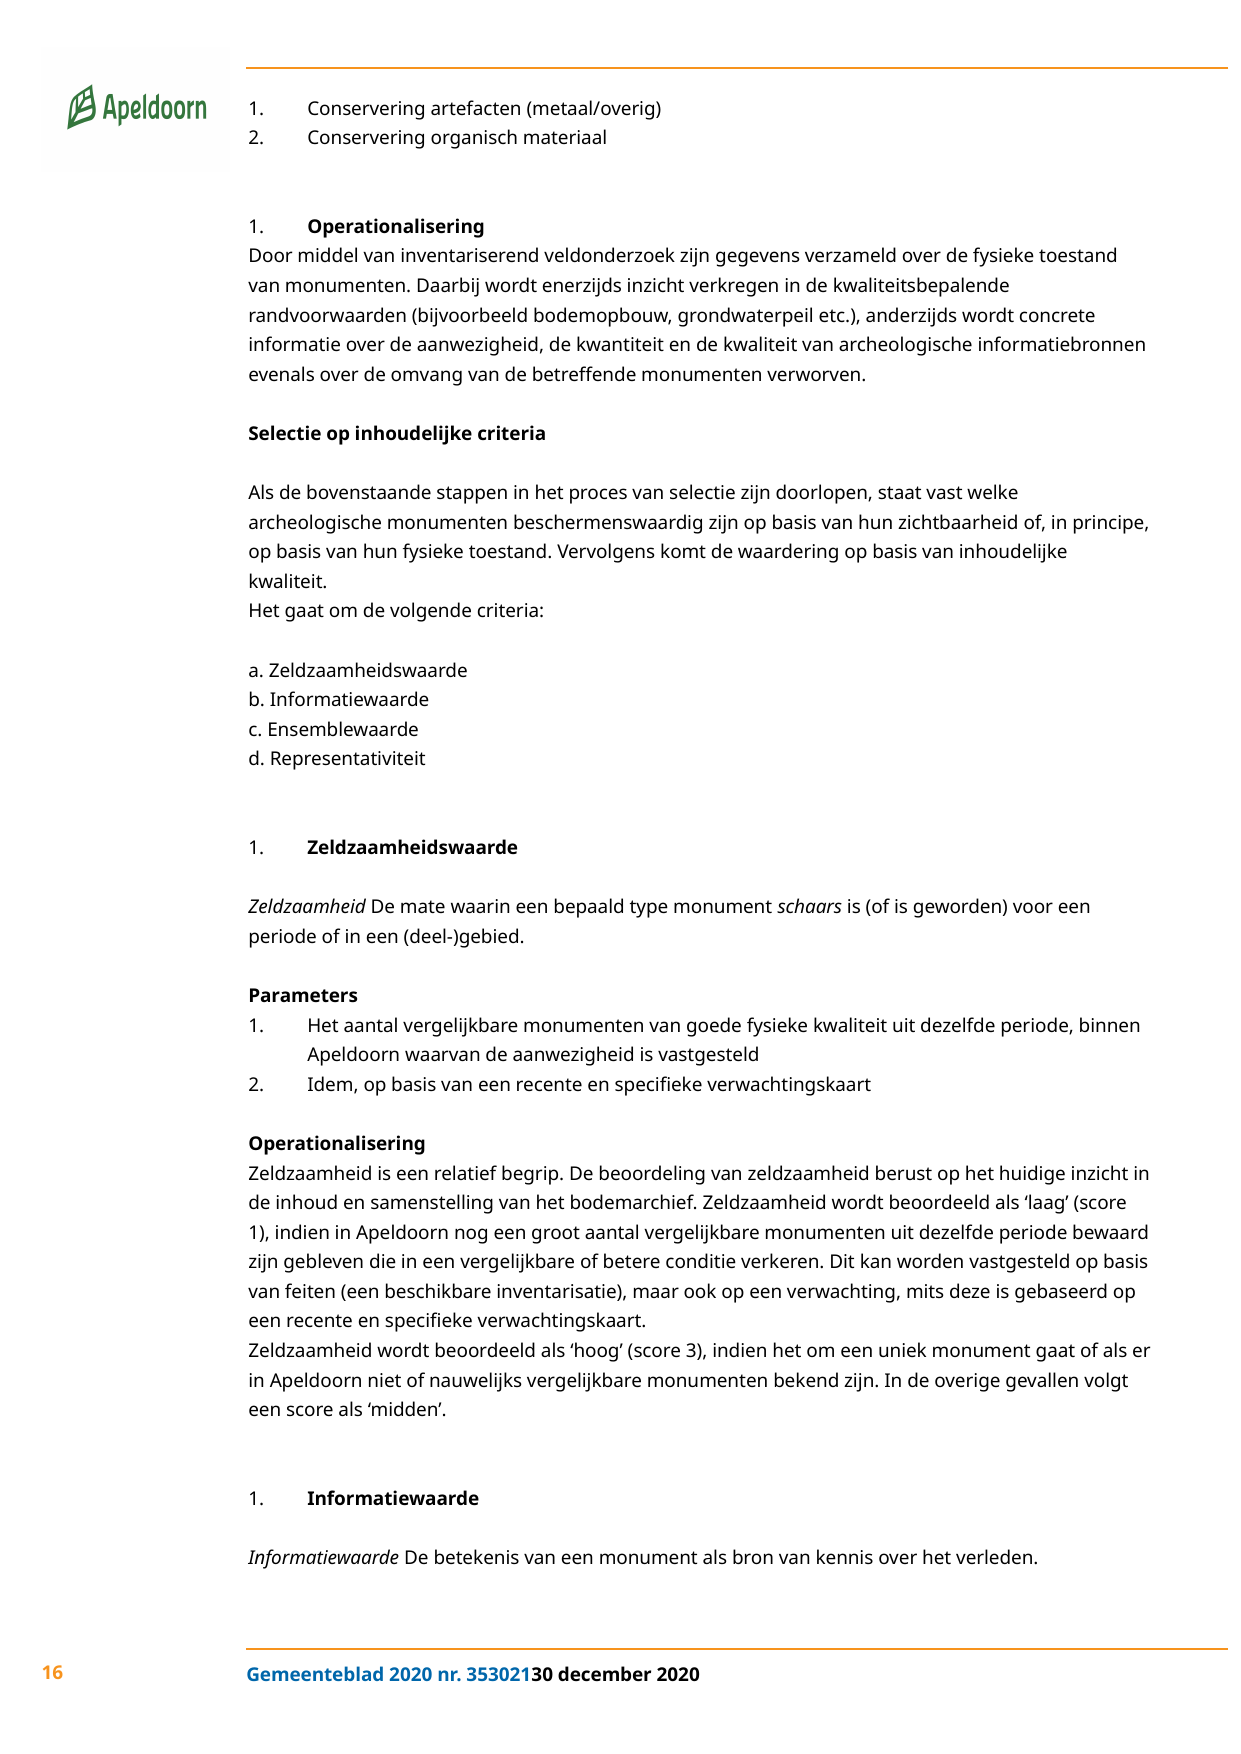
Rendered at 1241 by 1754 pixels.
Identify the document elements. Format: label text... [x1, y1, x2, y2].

text Het gaat om de volgende criteria: [248, 598, 1152, 623]
list Het aantal vergelijkbare monumenten van goede fysieke kwaliteit uit dezelfde periode, binnen Apeldoorn waarvan de aanwezigheid is vastgesteld [248, 1012, 1152, 1067]
text b. Informatiewaarde [248, 686, 1152, 712]
list Operationalisering [248, 213, 1152, 239]
list Idem, op basis van een recente en specifieke verwachtingskaart [248, 1071, 1152, 1097]
text Zeldzaamheid wordt beoordeeld als ‘hoog’ (score 3), indien het om een uniek monument gaat of als er in Apeldoorn niet of nauwelijks vergelijkbare monu­menten bekend zijn. In de overige gevallen volgt een score als ‘midden’. [248, 1337, 1152, 1422]
list Conservering organisch materiaal [248, 124, 1152, 150]
text Zeldzaamheid De mate waarin een bepaald type monument schaars is (of is geworden) voor een periode of in een (deel-)gebied. [248, 893, 1152, 949]
text d. Representativiteit [248, 746, 1152, 771]
text Selectie op inhoudelijke criteria [248, 420, 1152, 446]
list Zeldzaamheidswaarde [248, 834, 1152, 860]
text Parameters [248, 982, 1152, 1008]
text a. Zeldzaamheidswaarde [248, 657, 1152, 683]
text Informatiewaarde De betekenis van een monument als bron van kennis over het verleden. [248, 1544, 1152, 1570]
text Door middel van inventariserend veldonderzoek zijn gegevens verzameld over de fysieke toestand van monumenten. Daarbij wordt enerzijds inzicht verkregen in de kwaliteitsbepalende randvoorwaarden (bijvoorbeeld bodemopbouw, grondwaterpeil etc.), anderzijds wordt concrete informatie over de aanwezigheid, de kwantiteit en de kwaliteit van archeologische informatiebronnen evenals over de omvang van de betreffende monumenten verworven. [248, 243, 1152, 387]
picture [41, 47, 231, 172]
text Operationalisering [248, 1130, 1152, 1156]
list Informatiewaarde [248, 1485, 1152, 1511]
text Zeldzaamheid is een relatief begrip. De beoordeling van zeldzaamheid berust op het huidige inzicht in de inhoud en samenstelling van het bodemarchief. Zeldzaamheid wordt beoordeeld als ‘laag’ (score 1), indien in Apeldoorn nog een groot aantal vergelijkbare monumenten uit dezelfde periode bewaard zijn gebleven die in een vergelijkbare of betere conditie verkeren. Dit kan worden vastgesteld op basis van feiten (een beschikbare inventarisatie), maar ook op een verwachting, mits deze is gebaseerd op een recente en specifieke verwachtingskaart. [248, 1160, 1152, 1333]
text c. Ensemblewaarde [248, 716, 1152, 742]
list Conservering artefacten (metaal/overig) [248, 95, 1152, 121]
text Als de bovenstaande stappen in het proces van selectie zijn doorlopen, staat vast welke archeologische monumenten beschermenswaardig zijn op basis van hun zichtbaarheid of, in principe, op basis van hun fysieke toestand. Vervolgens komt de waardering op basis van inhoudelijke kwaliteit. [248, 479, 1152, 594]
